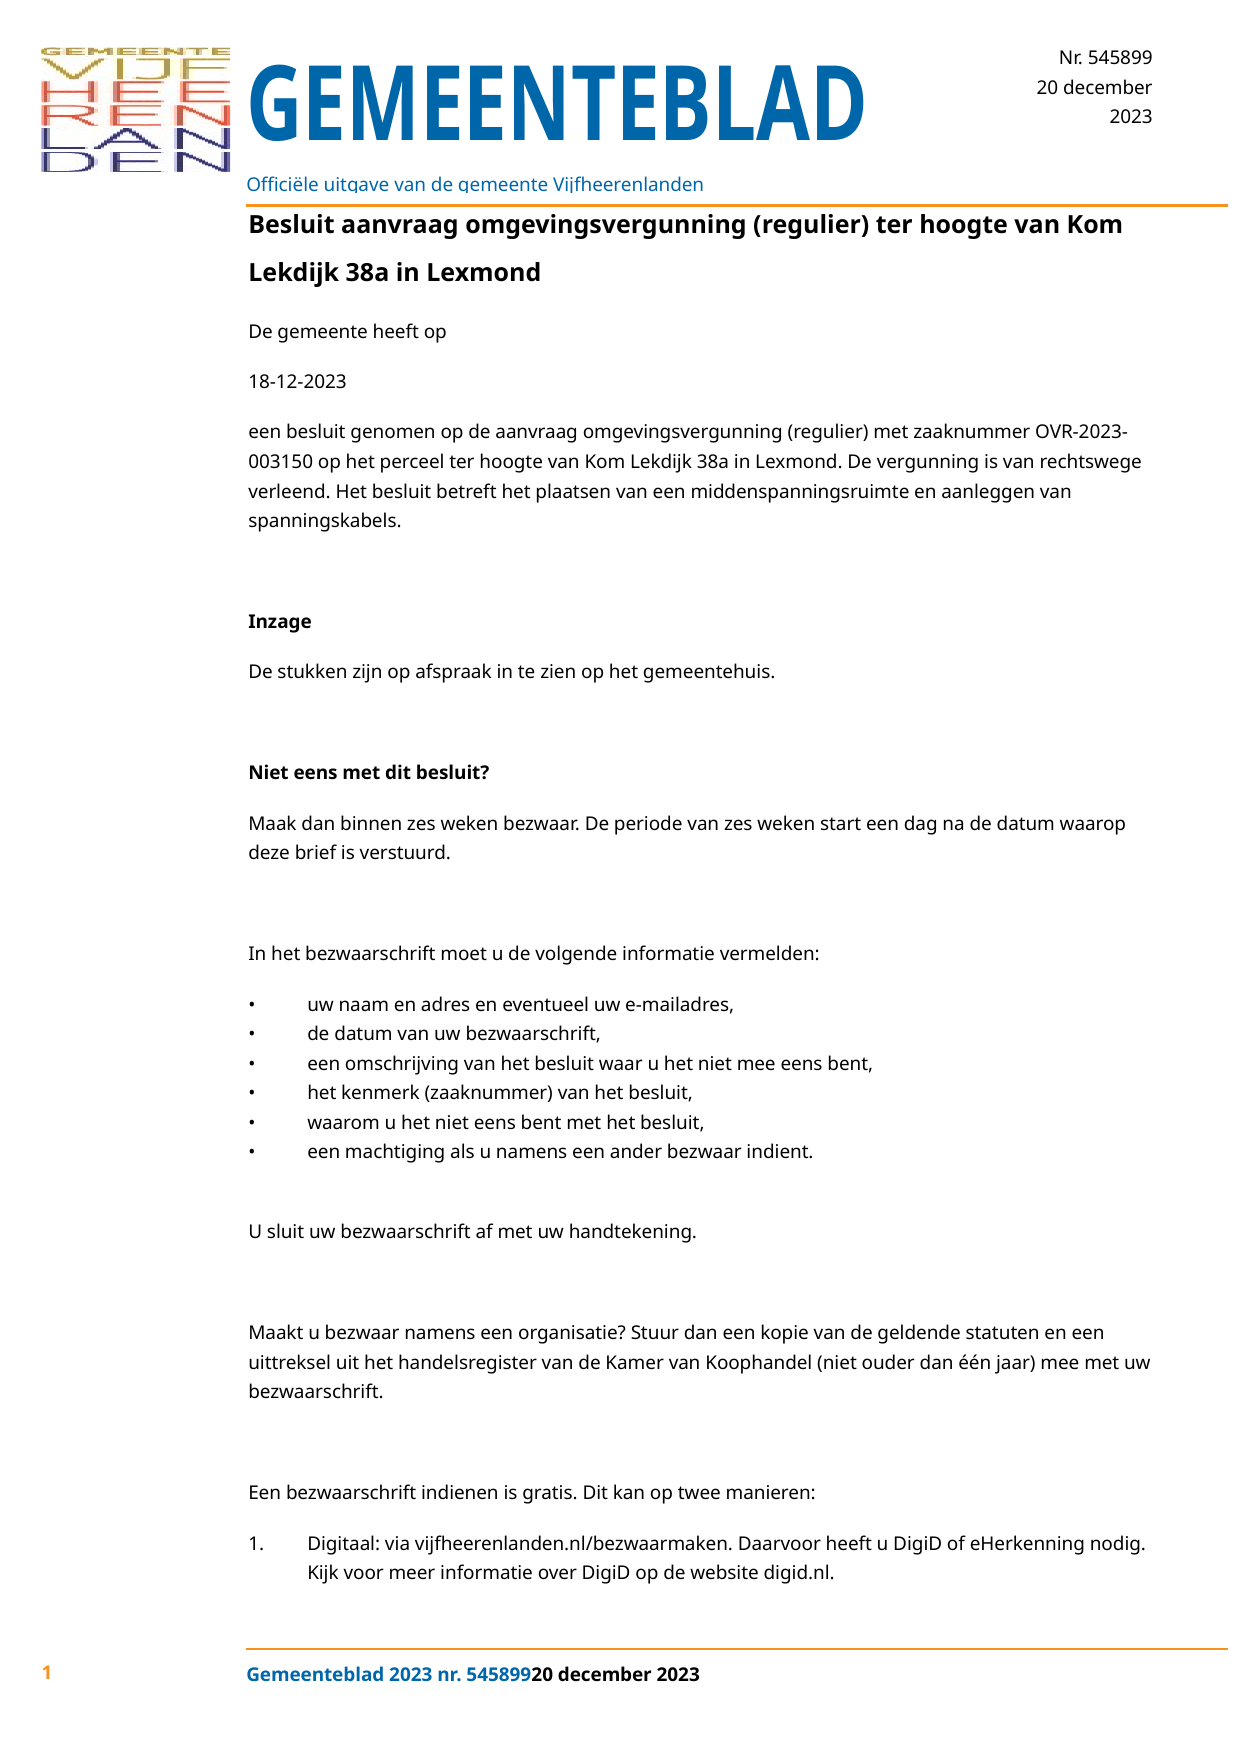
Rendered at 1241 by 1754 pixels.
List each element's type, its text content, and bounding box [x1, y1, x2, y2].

list het kenmerk (zaaknummer) van het besluit, [248, 1079, 1152, 1105]
text Een bezwaarschrift indienen is gratis. Dit kan op twee manieren: [248, 1479, 1152, 1505]
text Besluit aanvraag omgevingsvergunning (regulier) ter hoogte van Kom Lekdijk 38a in Lexmond [248, 207, 1152, 288]
list waarom u het niet eens bent met het besluit, [248, 1109, 1152, 1135]
text Niet eens met dit besluit? [248, 759, 1152, 785]
text Maakt u bezwaar namens een organisatie? Stuur dan een kopie van de geldende statuten en een uittreksel uit het handelsregister van de Kamer van Koophandel (niet ouder dan één jaar) mee met uw bezwaarschrift. [248, 1319, 1152, 1404]
text De gemeente heeft op [248, 318, 1152, 344]
list een omschrijving van het besluit waar u het niet mee eens bent, [248, 1050, 1152, 1076]
list de datum van uw bezwaarschrift, [248, 1020, 1152, 1046]
text In het bezwaarschrift moet u de volgende informatie vermelden: [248, 940, 1152, 966]
text De stukken zijn op afspraak in te zien op het gemeentehuis. [248, 659, 1152, 684]
list uw naam en adres en eventueel uw e-mailadres, [248, 991, 1152, 1017]
picture [41, 47, 231, 172]
text een besluit genomen op de aanvraag omgevingsvergunning (regulier) met zaaknummer OVR-2023-003150 op het perceel ter hoogte van Kom Lekdijk 38a in Lexmond. De vergunning is van rechtswege verleend. Het besluit betreft het plaatsen van een middenspanningsruimte en aanleggen van spanningskabels. [248, 419, 1152, 533]
text Inzage [248, 608, 1152, 634]
list een machtiging als u namens een ander bezwaar indient. [248, 1139, 1152, 1164]
list Digitaal: via vijfheerenlanden.nl/bezwaarmaken. Daarvoor heeft u DigiD of eHerkenning nodig. Kijk voor meer informatie over DigiD op de website digid.nl. [248, 1530, 1152, 1585]
text U sluit uw bezwaarschrift af met uw handtekening. [248, 1219, 1152, 1244]
text 18-12-2023 [248, 368, 1152, 394]
text Maak dan binnen zes weken bezwaar. De periode van zes weken start een dag na de datum waarop deze brief is verstuurd. [248, 810, 1152, 865]
